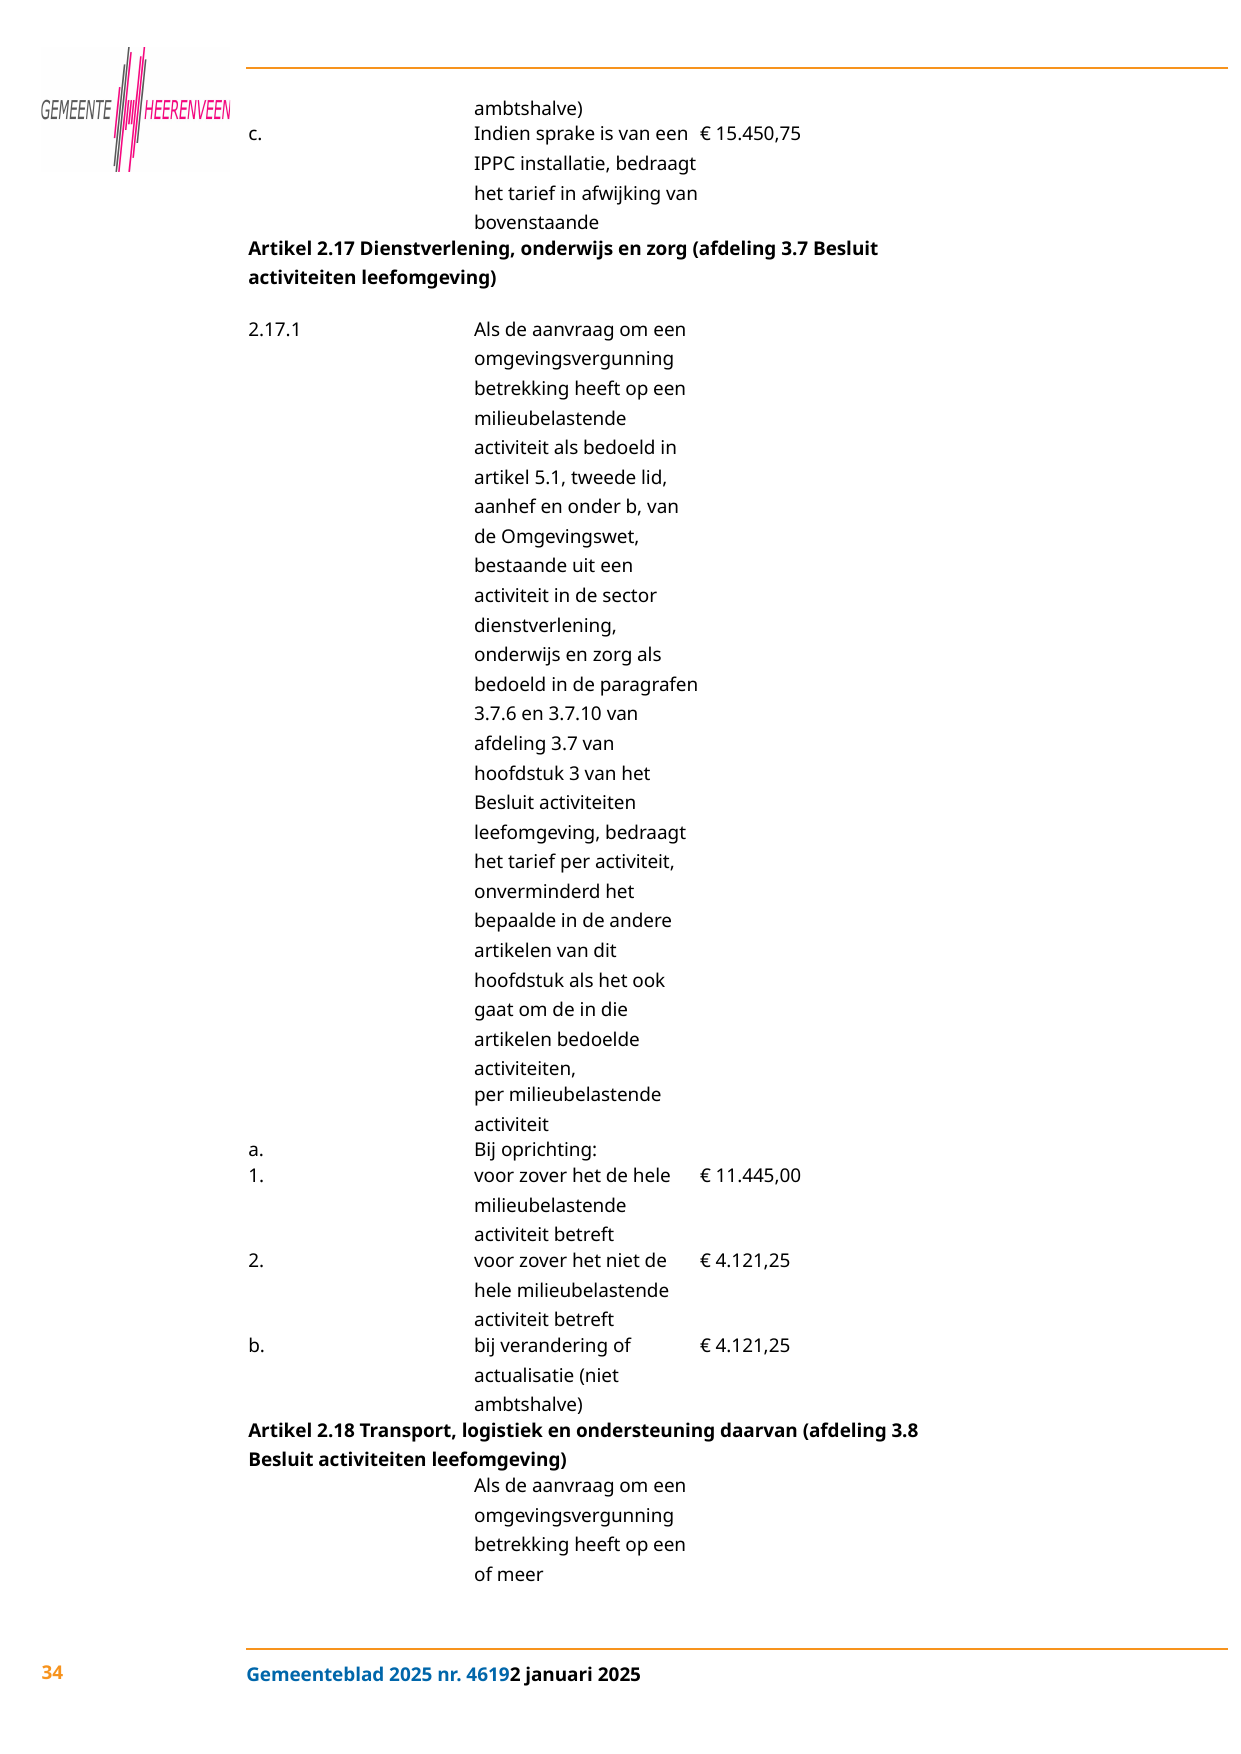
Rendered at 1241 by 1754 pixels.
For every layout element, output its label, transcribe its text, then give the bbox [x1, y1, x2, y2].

table_cell [700, 316, 926, 1081]
table_cell [926, 1473, 1152, 1587]
table_cell [248, 1081, 474, 1137]
table_cell € 11.445,00 [700, 1163, 926, 1247]
table_cell [248, 290, 474, 316]
table_cell [700, 1081, 926, 1137]
table_cell [248, 1473, 474, 1587]
table_cell [926, 1137, 1152, 1162]
table_cell per milieubelastende activiteit [474, 1081, 700, 1137]
table_cell [926, 1417, 1152, 1472]
table_cell [926, 95, 1152, 121]
table_cell [926, 1163, 1152, 1247]
table_cell [926, 316, 1152, 1081]
table_cell [926, 1247, 1152, 1332]
table_cell [700, 1137, 926, 1162]
table_cell 2. [248, 1247, 474, 1332]
table_cell 1. [248, 1163, 474, 1247]
table_cell ambtshalve) [474, 95, 700, 121]
table_cell bij verandering of actualisatie (niet ambtshalve) [474, 1332, 700, 1417]
table_cell [926, 235, 1152, 290]
table_cell Artikel 2.18 Transport, logistiek en ondersteuning daarvan (afdeling 3.8 Besluit activiteiten leefomgeving) [248, 1417, 926, 1472]
table_cell € 4.121,25 [700, 1247, 926, 1332]
table_cell c. [248, 121, 474, 235]
table_cell € 4.121,25 [700, 1332, 926, 1417]
table_cell [700, 290, 926, 316]
table_cell Artikel 2.17 Dienstverlening, onderwijs en zorg (afdeling 3.7 Besluit activiteiten leefomgeving) [248, 235, 926, 290]
table_cell [926, 1332, 1152, 1417]
table_cell Als de aanvraag om een omgevingsvergunning betrekking heeft op een of meer [474, 1473, 700, 1587]
table_cell [248, 95, 474, 121]
picture [41, 47, 231, 172]
table_cell € 15.450,75 [700, 121, 926, 235]
table_cell [700, 95, 926, 121]
table_cell Indien sprake is van een IPPC installatie, bedraagt het tarief in afwijking van bovenstaande [474, 121, 700, 235]
table_cell [474, 290, 700, 316]
table_cell [926, 1081, 1152, 1137]
table_cell a. [248, 1137, 474, 1162]
table_cell Bij oprichting: [474, 1137, 700, 1162]
table_cell voor zover het de hele milieubelastende activiteit betreft [474, 1163, 700, 1247]
table_cell [926, 290, 1152, 316]
table_cell voor zover het niet de hele milieubelastende activiteit betreft [474, 1247, 700, 1332]
table_cell b. [248, 1332, 474, 1417]
table_cell [700, 1473, 926, 1587]
table_cell 2.17.1 [248, 316, 474, 1081]
table_cell [926, 121, 1152, 235]
table_cell Als de aanvraag om een omgevingsvergunning betrekking heeft op een milieubelastende activiteit als bedoeld in artikel 5.1, tweede lid, aanhef en onder b, van de Omgevingswet, bestaande uit een activiteit in de sector dienstverlening, onderwijs en zorg als bedoeld in de paragrafen 3.7.6 en 3.7.10 van afdeling 3.7 van hoofdstuk 3 van het Besluit activiteiten leefomgeving, bedraagt het tarief per activiteit, onverminderd het bepaalde in de andere artikelen van dit hoofdstuk als het ook gaat om de in die artikelen bedoelde activiteiten, [474, 316, 700, 1081]
